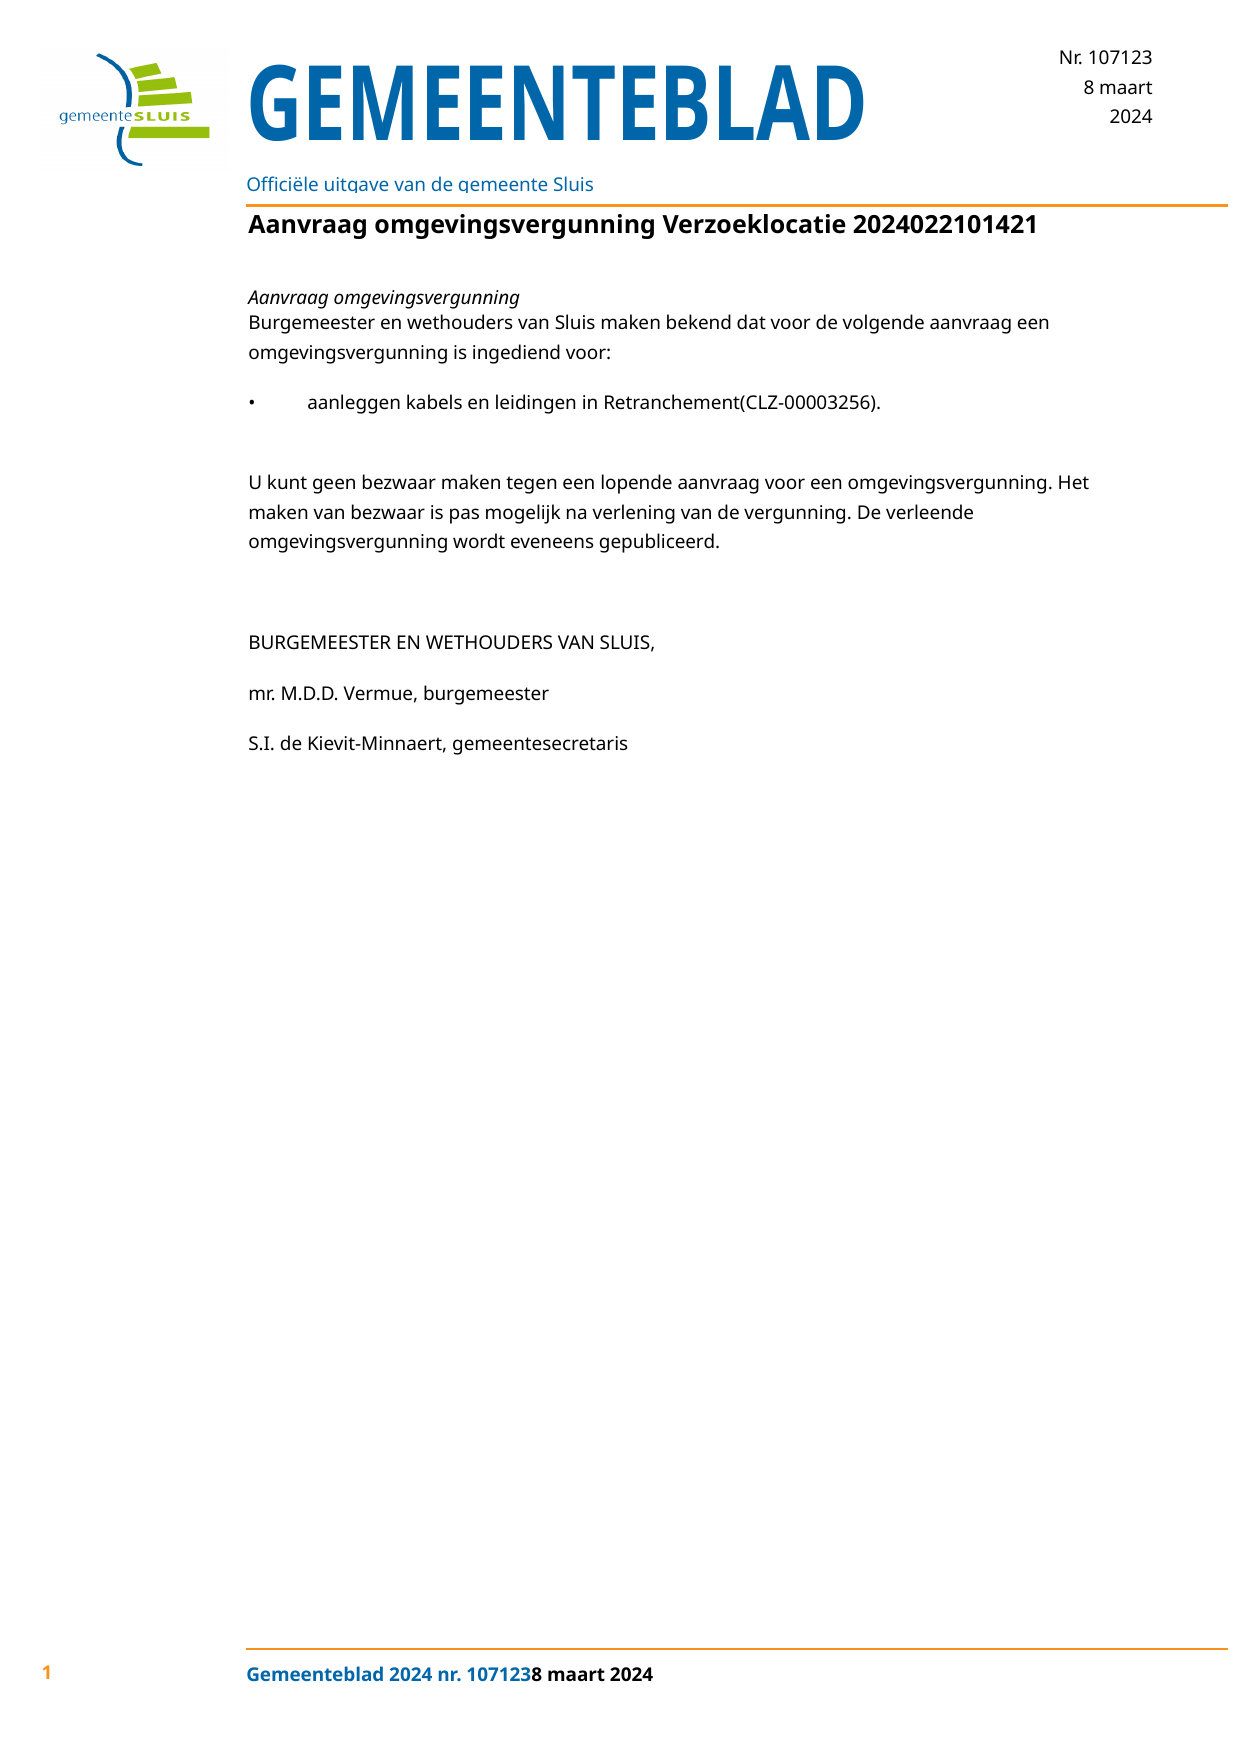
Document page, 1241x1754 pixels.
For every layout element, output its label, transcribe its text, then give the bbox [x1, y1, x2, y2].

picture [41, 47, 231, 172]
text BURGEMEESTER EN WETHOUDERS VAN SLUIS, [248, 629, 1152, 655]
text Aanvraag omgevingsvergunning [248, 284, 1152, 309]
list aanleggen kabels en leidingen in Retranchement(CLZ-00003256). [248, 389, 1152, 415]
text Aanvraag omgevingsvergunning Verzoeklocatie 2024022101421 [248, 207, 1152, 241]
text Burgemeester en wethouders van Sluis maken bekend dat voor de volgende aanvraag een omgevingsvergunning is ingediend voor: [248, 309, 1152, 365]
text U kunt geen bezwaar maken tegen een lopende aanvraag voor een omgevingsvergunning. Het maken van bezwaar is pas mogelijk na verlening van de vergunning. De verleende omgevingsvergunning wordt eveneens gepubliceerd. [248, 469, 1152, 554]
text mr. M.D.D. Vermue, burgemeester [248, 680, 1152, 706]
text S.I. de Kievit-Minnaert, gemeentesecretaris [248, 730, 1152, 756]
